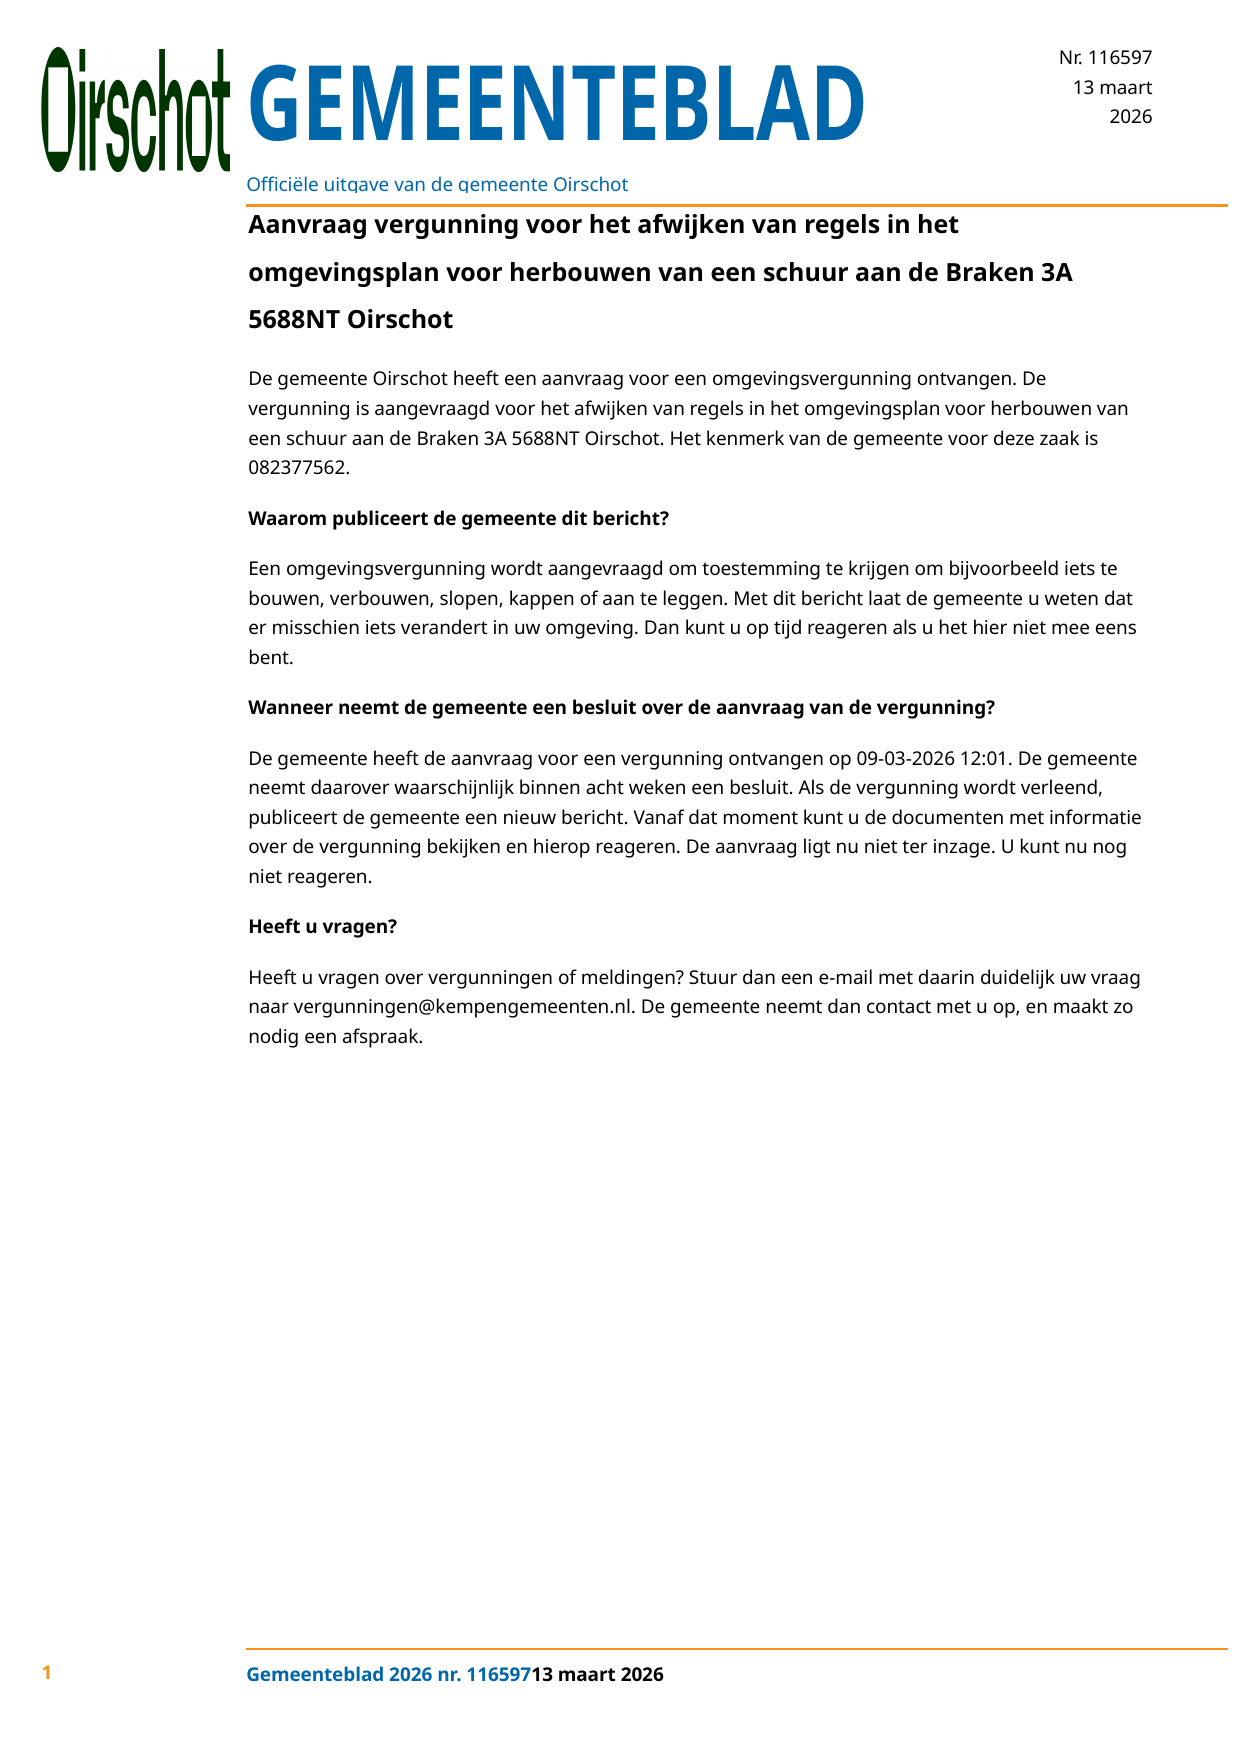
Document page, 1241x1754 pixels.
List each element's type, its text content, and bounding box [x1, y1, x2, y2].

text Heeft u vragen over vergunningen of meldingen? Stuur dan een e-mail met daarin duidelijk uw vraag naar vergunningen@kempengemeenten.nl. De gemeente neemt dan contact met u op, en maakt zo nodig een afspraak. [248, 964, 1152, 1049]
text Waarom publiceert de gemeente dit bericht? [248, 505, 1152, 530]
text Heeft u vragen? [248, 913, 1152, 939]
text Wanneer neemt de gemeente een besluit over de aanvraag van de vergunning? [248, 694, 1152, 720]
picture [41, 47, 231, 172]
text De gemeente Oirschot heeft een aanvraag voor een omgevingsvergunning ontvangen. De vergunning is aangevraagd voor het afwijken van regels in het omgevingsplan voor herbouwen van een schuur aan de Braken 3A 5688NT Oirschot. Het kenmerk van de gemeente voor deze zaak is 082377562. [248, 366, 1152, 480]
text Een omgevingsvergunning wordt aangevraagd om toestemming te krijgen om bijvoorbeeld iets te bouwen, verbouwen, slopen, kappen of aan te leggen. Met dit bericht laat de gemeente u weten dat er misschien iets verandert in uw omgeving. Dan kunt u op tijd reageren als u het hier niet mee eens bent. [248, 555, 1152, 669]
text De gemeente heeft de aanvraag voor een vergunning ontvangen op 09-03-2026 12:01. De gemeente neemt daarover waarschijnlijk binnen acht weken een besluit. Als de vergunning wordt verleend, publiceert de gemeente een nieuw bericht. Vanaf dat moment kunt u de documenten met informatie over de vergunning bekijken en hierop reageren. De aanvraag ligt nu niet ter inzage. U kunt nu nog niet reageren. [248, 745, 1152, 889]
text Aanvraag vergunning voor het afwijken van regels in het omgevingsplan voor herbouwen van een schuur aan de Braken 3A 5688NT Oirschot [248, 207, 1152, 336]
